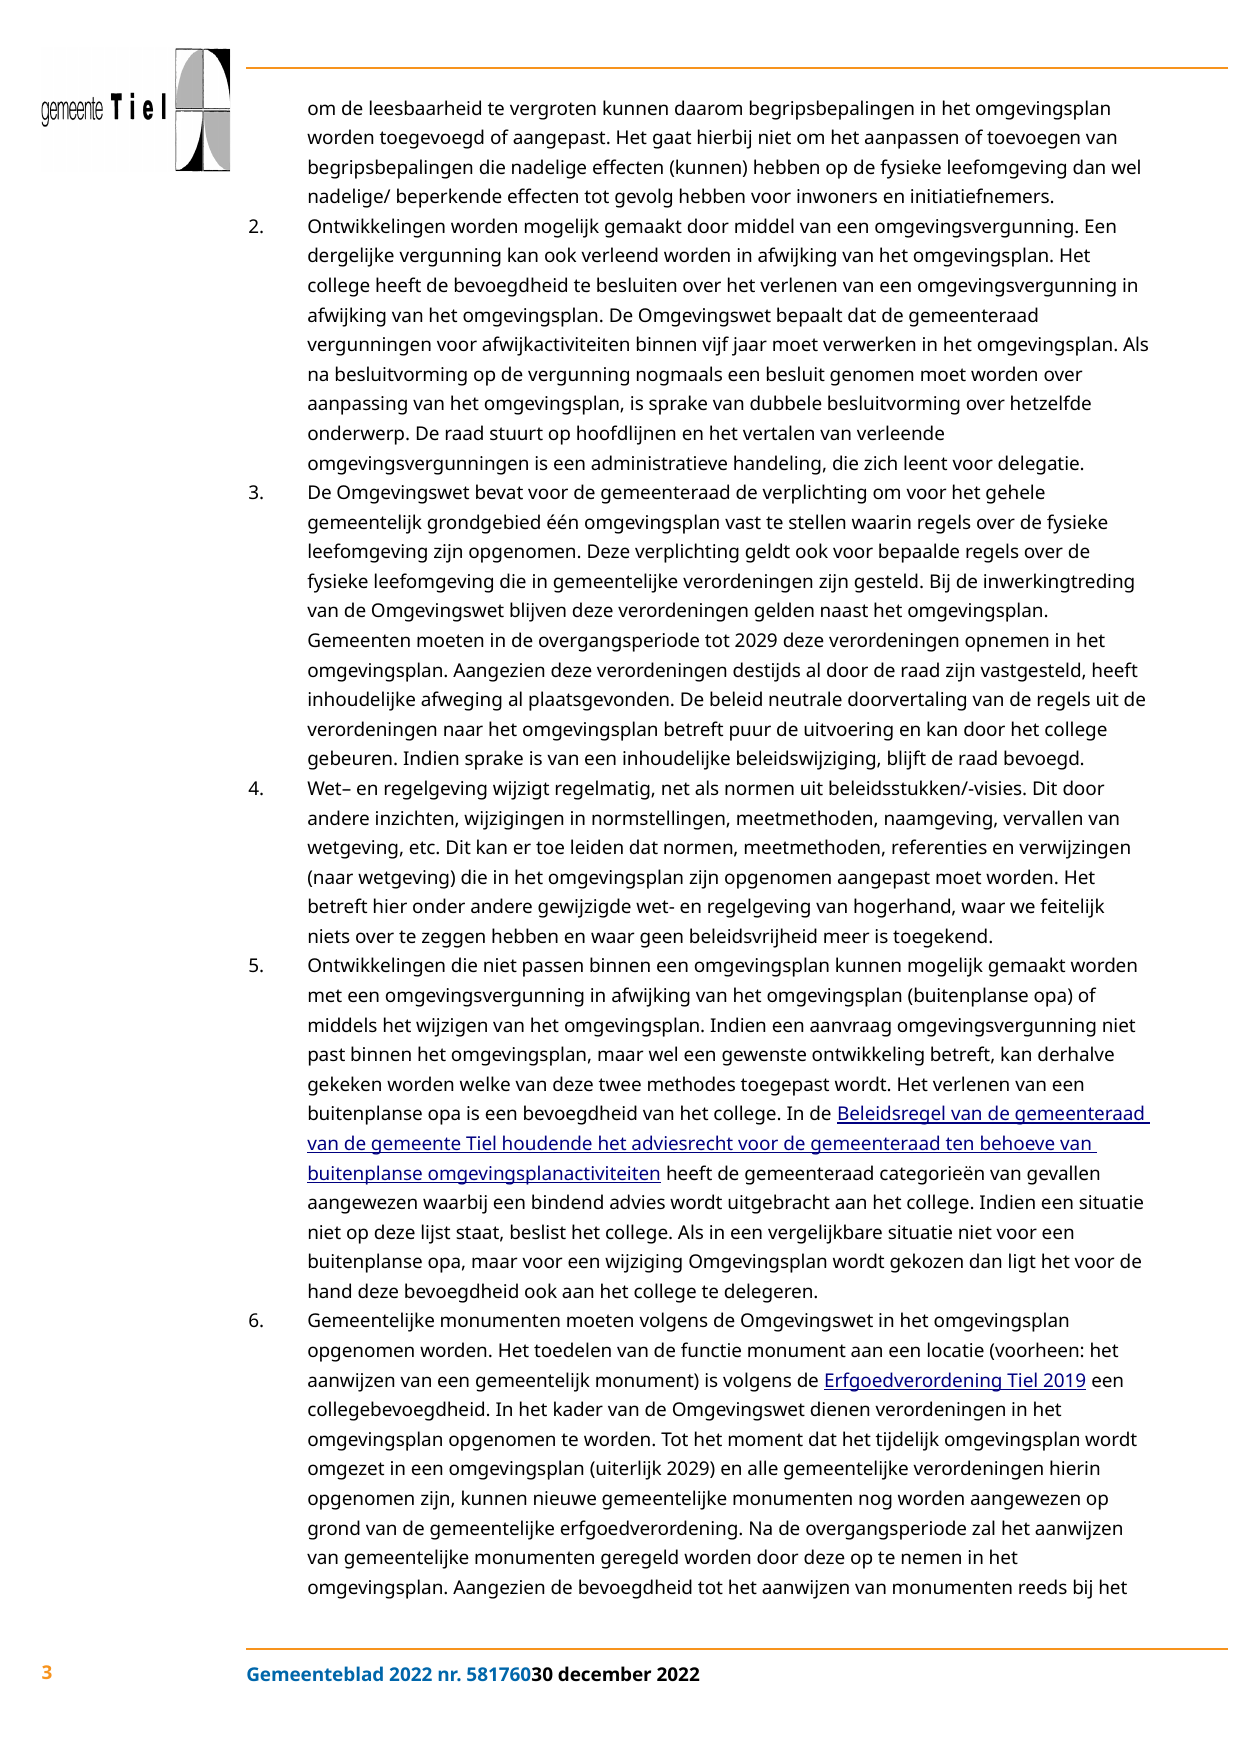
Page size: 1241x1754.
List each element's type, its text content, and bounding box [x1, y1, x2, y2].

picture [41, 47, 231, 172]
list Ontwikkelingen die niet passen binnen een omgevingsplan kunnen mogelijk gemaakt worden met een omgevingsvergunning in afwijking van het omgevingsplan (buitenplanse opa) of middels het wijzigen van het omgevingsplan. Indien een aanvraag omgevingsvergunning niet past binnen het omgevingsplan, maar wel een gewenste ontwikkeling betreft, kan derhalve gekeken worden welke van deze twee methodes toegepast wordt. Het verlenen van een buitenplanse opa is een bevoegdheid van het college. In de Beleidsregel van de gemeenteraad van de gemeente Tiel houdende het adviesrecht voor de gemeenteraad ten behoeve van buitenplanse omgevingsplanactiviteiten heeft de gemeenteraad categorieën van gevallen aangewezen waarbij een bindend advies wordt uitgebracht aan het college. Indien een situatie niet op deze lijst staat, beslist het college. Als in een vergelijkbare situatie niet voor een buitenplanse opa, maar voor een wijziging Omgevingsplan wordt gekozen dan ligt het voor de hand deze bevoegdheid ook aan het college te delegeren. [248, 953, 1152, 1304]
list om de leesbaarheid te vergroten kunnen daarom begripsbepalingen in het omgevingsplan worden toegevoegd of aangepast. Het gaat hierbij niet om het aanpassen of toevoegen van begripsbepalingen die nadelige effecten (kunnen) hebben op de fysieke leefomgeving dan wel nadelige/ beperkende effecten tot gevolg hebben voor inwoners en initiatiefnemers. [248, 95, 1152, 209]
list Ontwikkelingen worden mogelijk gemaakt door middel van een omgevingsvergunning. Een dergelijke vergunning kan ook verleend worden in afwijking van het omgevingsplan. Het college heeft de bevoegdheid te besluiten over het verlenen van een omgevingsvergunning in afwijking van het omgevingsplan. De Omgevingswet bepaalt dat de gemeenteraad vergunningen voor afwijkactiviteiten binnen vijf jaar moet verwerken in het omgevingsplan. Als na besluitvorming op de vergunning nogmaals een besluit genomen moet worden over aanpassing van het omgevingsplan, is sprake van dubbele besluitvorming over hetzelfde onderwerp. De raad stuurt op hoofdlijnen en het vertalen van verleende omgevingsvergunningen is een administratieve handeling, die zich leent voor delegatie. [248, 213, 1152, 476]
list Wet– en regelgeving wijzigt regelmatig, net als normen uit beleidsstukken/-visies. Dit door andere inzichten, wijzigingen in normstellingen, meetmethoden, naamgeving, vervallen van wetgeving, etc. Dit kan er toe leiden dat normen, meetmethoden, referenties en verwijzingen (naar wetgeving) die in het omgevingsplan zijn opgenomen aangepast moet worden. Het betreft hier onder andere gewijzigde wet- en regelgeving van hogerhand, waar we feitelijk niets over te zeggen hebben en waar geen beleidsvrijheid meer is toegekend. [248, 775, 1152, 949]
list Gemeentelijke monumenten moeten volgens de Omgevingswet in het omgevingsplan opgenomen worden. Het toedelen van de functie monument aan een locatie (voorheen: het aanwijzen van een gemeentelijk monument) is volgens de Erfgoedverordening Tiel 2019 een collegebevoegdheid. In het kader van de Omgevingswet dienen verordeningen in het omgevingsplan opgenomen te worden. Tot het moment dat het tijdelijk omgevingsplan wordt omgezet in een omgevingsplan (uiterlijk 2029) en alle gemeentelijke verordeningen hierin opgenomen zijn, kunnen nieuwe gemeentelijke monumenten nog worden aangewezen op grond van de gemeentelijke erfgoedverordening. Na de overgangsperiode zal het aanwijzen van gemeentelijke monumenten geregeld worden door deze op te nemen in het omgevingsplan. Aangezien de bevoegdheid tot het aanwijzen van monumenten reeds bij het [248, 1308, 1152, 1600]
list De Omgevingswet bevat voor de gemeenteraad de verplichting om voor het gehele gemeentelijk grondgebied één omgevingsplan vast te stellen waarin regels over de fysieke leefomgeving zijn opgenomen. Deze verplichting geldt ook voor bepaalde regels over de fysieke leefomgeving die in gemeentelijke verordeningen zijn gesteld. Bij de inwerkingtreding van de Omgevingswet blijven deze verordeningen gelden naast het omgevingsplan. Gemeenten moeten in de overgangsperiode tot 2029 deze verordeningen opnemen in het omgevingsplan. Aangezien deze verordeningen destijds al door de raad zijn vastgesteld, heeft inhoudelijke afweging al plaatsgevonden. De beleid neutrale doorvertaling van de regels uit de verordeningen naar het omgevingsplan betreft puur de uitvoering en kan door het college gebeuren. Indien sprake is van een inhoudelijke beleidswijziging, blijft de raad bevoegd. [248, 479, 1152, 771]
